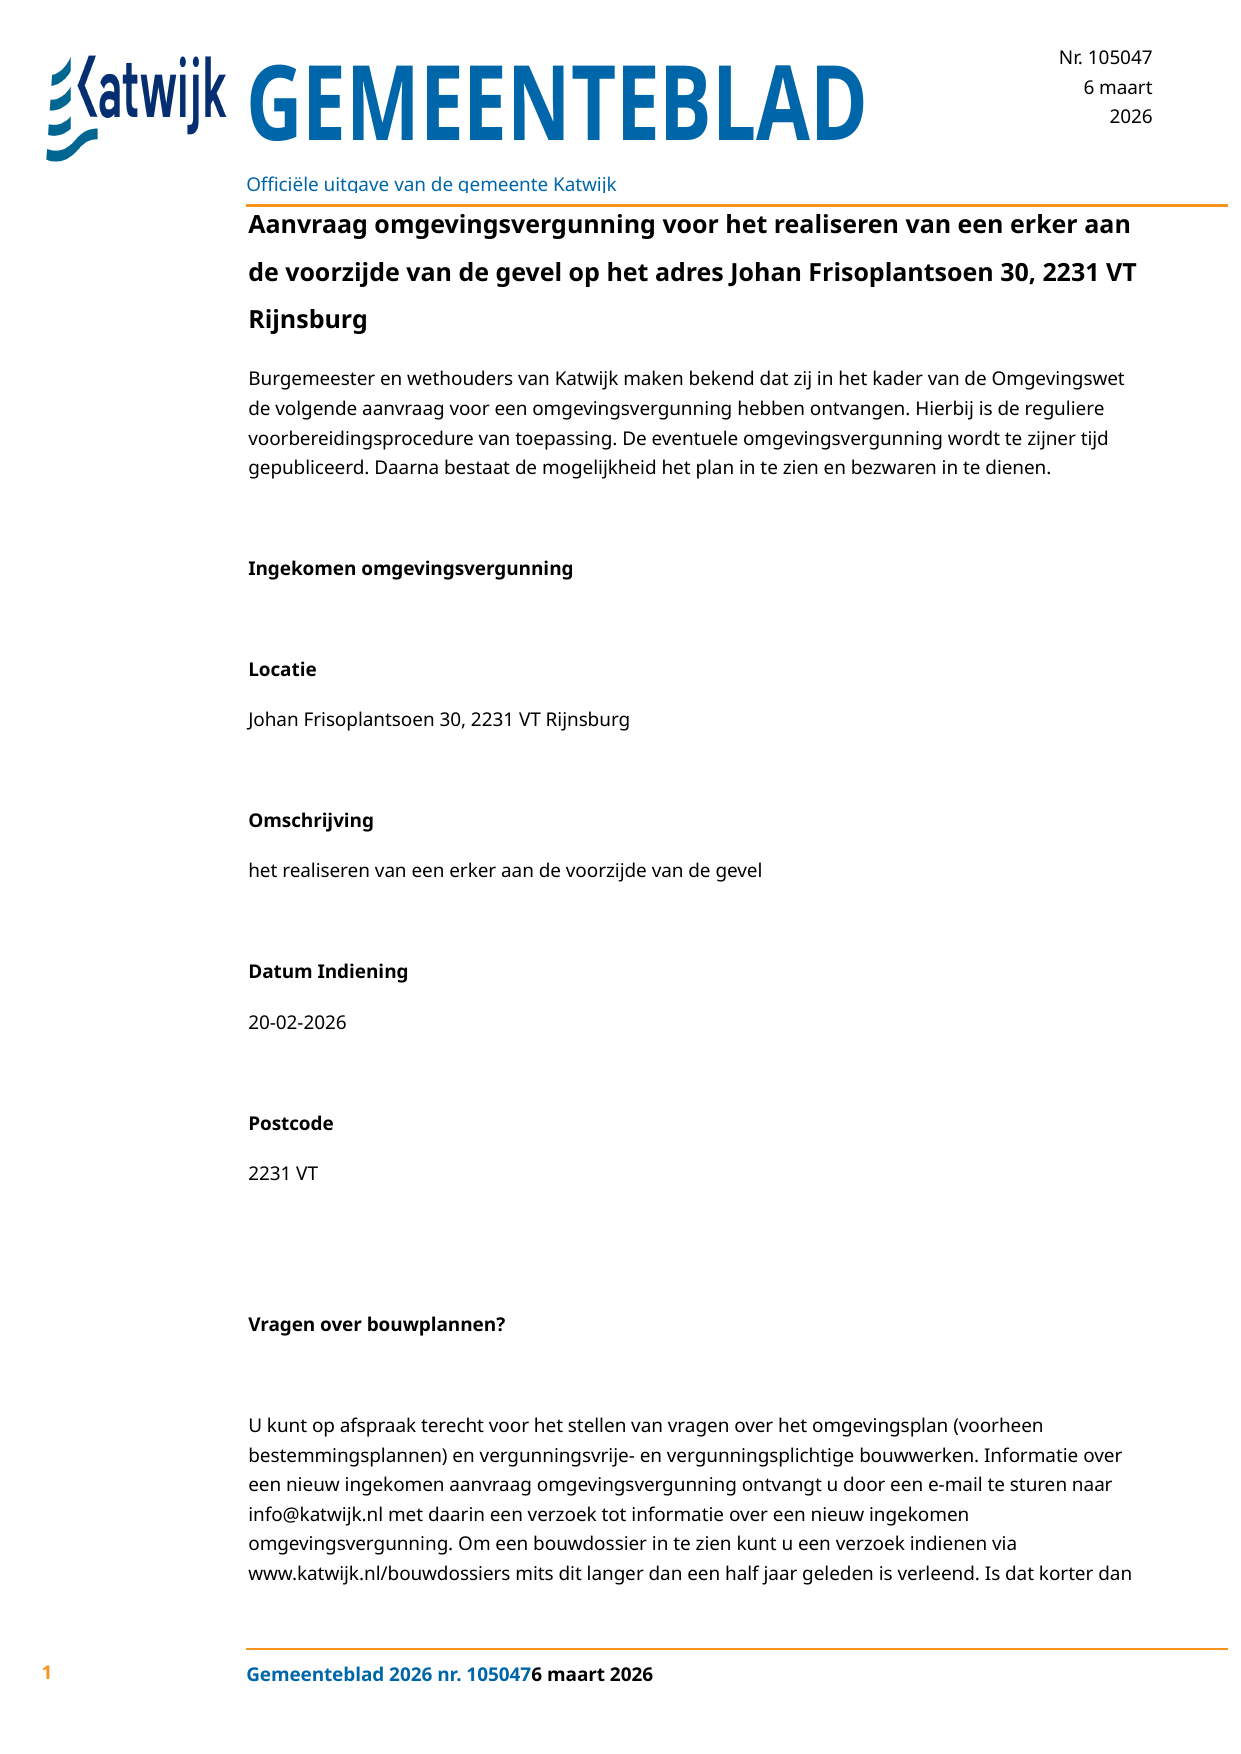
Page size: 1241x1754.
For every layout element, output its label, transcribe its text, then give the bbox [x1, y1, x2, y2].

text Locatie [248, 656, 1152, 682]
text het realiseren van een erker aan de voorzijde van de gevel [248, 858, 1152, 883]
text Omschrijving [248, 807, 1152, 833]
picture [41, 47, 231, 172]
text Datum Indiening [248, 958, 1152, 984]
text Ingekomen omgevingsvergunning [248, 555, 1152, 581]
text Vragen over bouwplannen? [248, 1311, 1152, 1337]
text 2231 VT [248, 1160, 1152, 1186]
text Johan Frisoplantsoen 30, 2231 VT Rijnsburg [248, 706, 1152, 732]
text U kunt op afspraak terecht voor het stellen van vragen over het omgevingsplan (voorheen bestemmingsplannen) en vergunningsvrije- en vergunningsplichtige bouwwerken. Informatie over een nieuw ingekomen aanvraag omgevingsvergunning ontvangt u door een e-mail te sturen naar info@katwijk.nl met daarin een verzoek tot informatie over een nieuw ingekomen omgevingsvergunning. Om een bouwdossier in te zien kunt u een verzoek indienen via www.katwijk.nl/bouwdossiers mits dit langer dan een half jaar geleden is verleend. Is dat korter dan [248, 1412, 1152, 1586]
text 20-02-2026 [248, 1009, 1152, 1034]
text Postcode [248, 1110, 1152, 1135]
text Burgemeester en wethouders van Katwijk maken bekend dat zij in het kader van de Omgevingswet de volgende aanvraag voor een omgevingsvergunning hebben ontvangen. Hierbij is de reguliere voorbereidingsprocedure van toepassing. De eventuele omgevingsvergunning wordt te zijner tijd gepubliceerd. Daarna bestaat de mogelijkheid het plan in te zien en bezwaren in te dienen. [248, 366, 1152, 480]
text Aanvraag omgevingsvergunning voor het realiseren van een erker aan de voorzijde van de gevel op het adres Johan Frisoplantsoen 30, 2231 VT Rijnsburg [248, 207, 1152, 336]
